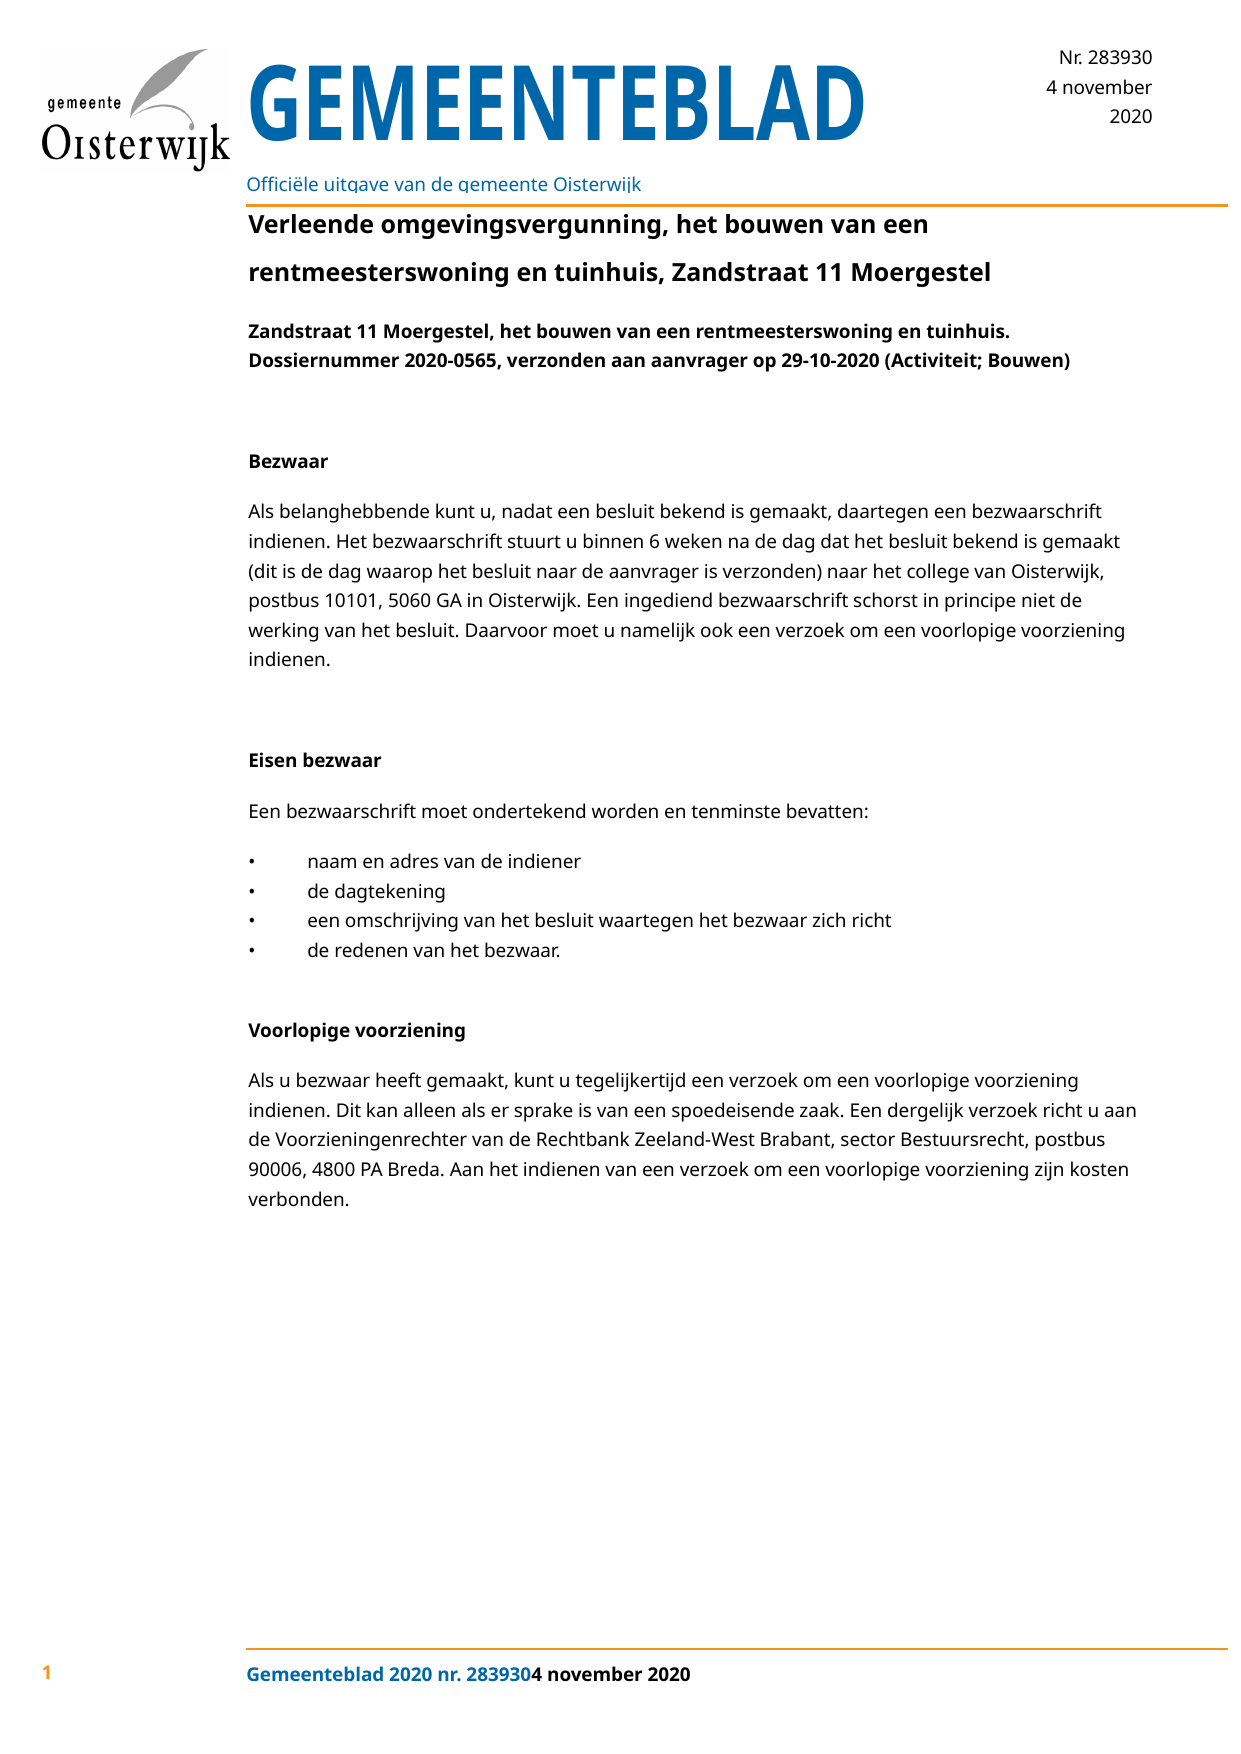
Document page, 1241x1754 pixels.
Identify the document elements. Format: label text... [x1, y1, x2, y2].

text Als belanghebbende kunt u, nadat een besluit bekend is gemaakt, daartegen een bezwaarschrift indienen. Het bezwaarschrift stuurt u binnen 6 weken na de dag dat het besluit bekend is gemaakt (dit is de dag waarop het besluit naar de aanvrager is verzonden) naar het college van Oisterwijk, postbus 10101, 5060 GA in Oisterwijk. Een ingediend bezwaarschrift schorst in principe niet de werking van het besluit. Daarvoor moet u namelijk ook een verzoek om een voorlopige voorziening indienen. [248, 499, 1152, 672]
text Verleende omgevingsvergunning, het bouwen van een rentmeesterswoning en tuinhuis, Zandstraat 11 Moergestel [248, 207, 1152, 288]
list een omschrijving van het besluit waartegen het bezwaar zich richt [248, 907, 1152, 933]
list de dagtekening [248, 878, 1152, 904]
list de redenen van het bezwaar. [248, 937, 1152, 963]
text Een bezwaarschrift moet ondertekend worden en tenminste bevatten: [248, 798, 1152, 824]
text Zandstraat 11 Moergestel, het bouwen van een rentmeesterswoning en tuinhuis. Dossiernummer 2020-0565, verzonden aan aanvrager op 29-10-2020 (Activiteit; Bouwen) [248, 318, 1152, 373]
text Voorlopige voorziening [248, 1017, 1152, 1043]
text Als u bezwaar heeft gemaakt, kunt u tegelijkertijd een verzoek om een voorlopige voorziening indienen. Dit kan alleen als er sprake is van een spoedeisende zaak. Een dergelijk verzoek richt u aan de Voorzieningenrechter van de Rechtbank Zeeland-West Brabant, sector Bestuursrecht, postbus 90006, 4800 PA Breda. Aan het indienen van een verzoek om een voorlopige voorziening zijn kosten verbonden. [248, 1067, 1152, 1212]
text Eisen bezwaar [248, 747, 1152, 773]
picture [41, 47, 231, 172]
list naam en adres van de indiener [248, 848, 1152, 874]
text Bezwaar [248, 448, 1152, 474]
